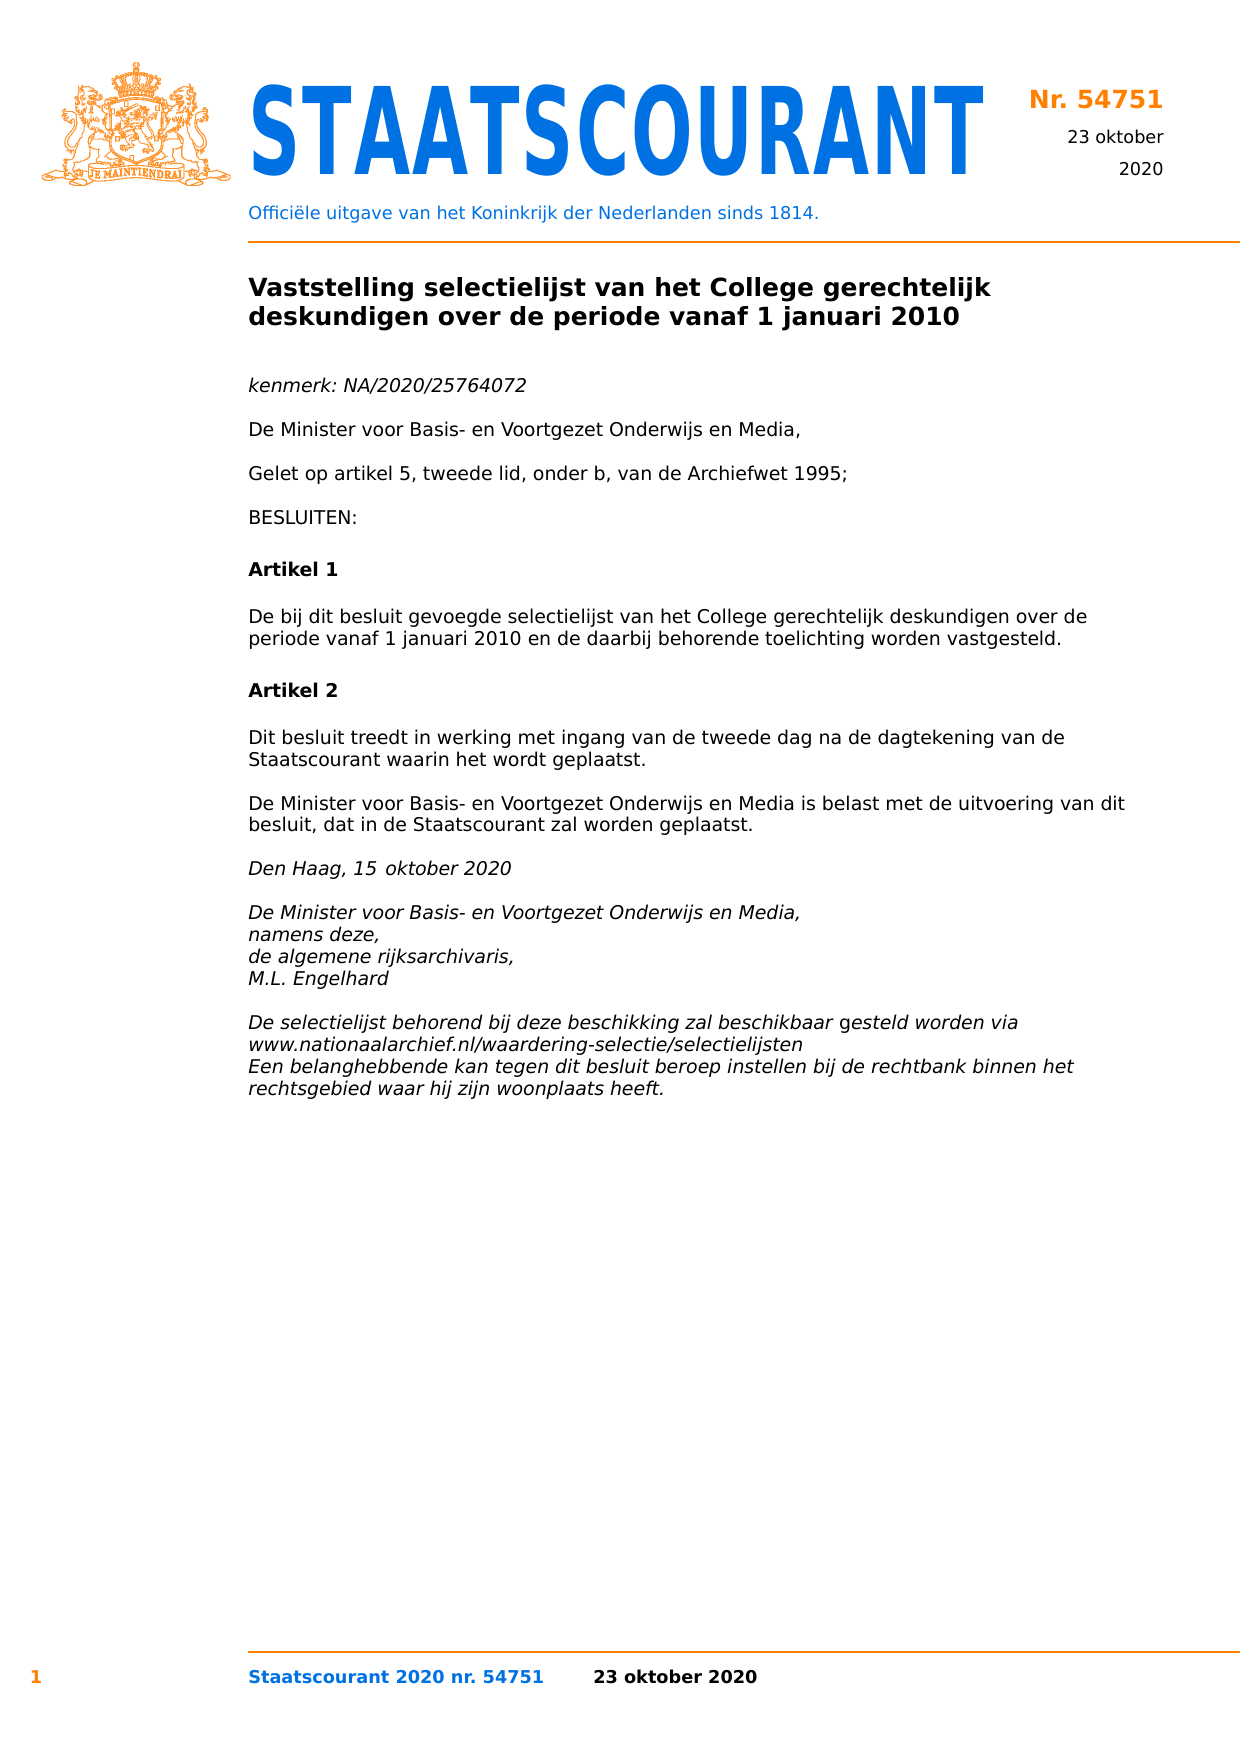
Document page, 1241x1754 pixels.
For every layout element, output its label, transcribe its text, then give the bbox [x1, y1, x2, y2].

subtitle Artikel 1 [248, 559, 1163, 581]
table_header STAATSCOURANT [248, 62, 998, 203]
text De selectielijst behorend bij deze beschikking zal beschikbaar gesteld worden via www.nationaalarchief.nl/waardering-selectie/selectielijsten [248, 1012, 1163, 1056]
text Gelet op artikel 5, tweede lid, onder b, van de Archiefwet 1995; [248, 463, 1163, 485]
text De bij dit besluit gevoegde selectielijst van het College gerechtelijk deskundigen over de periode vanaf 1 januari 2010 en de daarbij behorende toelichting worden vastgesteld. [248, 606, 1163, 649]
table_cell 23 oktober [998, 121, 1240, 153]
table_cell Officiële uitgave van het Koninkrijk der Nederlanden sinds 1814. [248, 203, 1240, 241]
text Een belanghebbende kan tegen dit besluit beroep instellen bij de rechtbank binnen het rechtsgebied waar hij zijn woonplaats heeft. [248, 1056, 1163, 1100]
picture [41, 62, 231, 186]
text De Minister voor Basis- en Voortgezet Onderwijs en Media, namens deze, de algemene rijksarchivaris, M.L. Engelhard [248, 902, 1163, 990]
text Den Haag, 15 oktober 2020 [248, 858, 1163, 880]
table_header Nr. 54751 [998, 62, 1240, 121]
table_cell 2020 [998, 153, 1240, 203]
text BESLUITEN: [248, 507, 1163, 529]
text De Minister voor Basis- en Voortgezet Onderwijs en Media, [248, 419, 1163, 441]
text kenmerk: NA/2020/25764072 [248, 375, 1163, 397]
subtitle Artikel 2 [248, 679, 1163, 702]
subtitle Vaststelling selectielijst van het College gerechtelijk deskundigen over de periode vanaf 1 januari 2010 [248, 273, 1163, 331]
text De Minister voor Basis- en Voortgezet Onderwijs en Media is belast met de uitvoering van dit besluit, dat in de Staatscourant zal worden geplaatst. [248, 792, 1163, 836]
table_header [25, 62, 248, 241]
text Dit besluit treedt in werking met ingang van de tweede dag na de dagtekening van de Staatscourant waarin het wordt geplaatst. [248, 727, 1163, 771]
